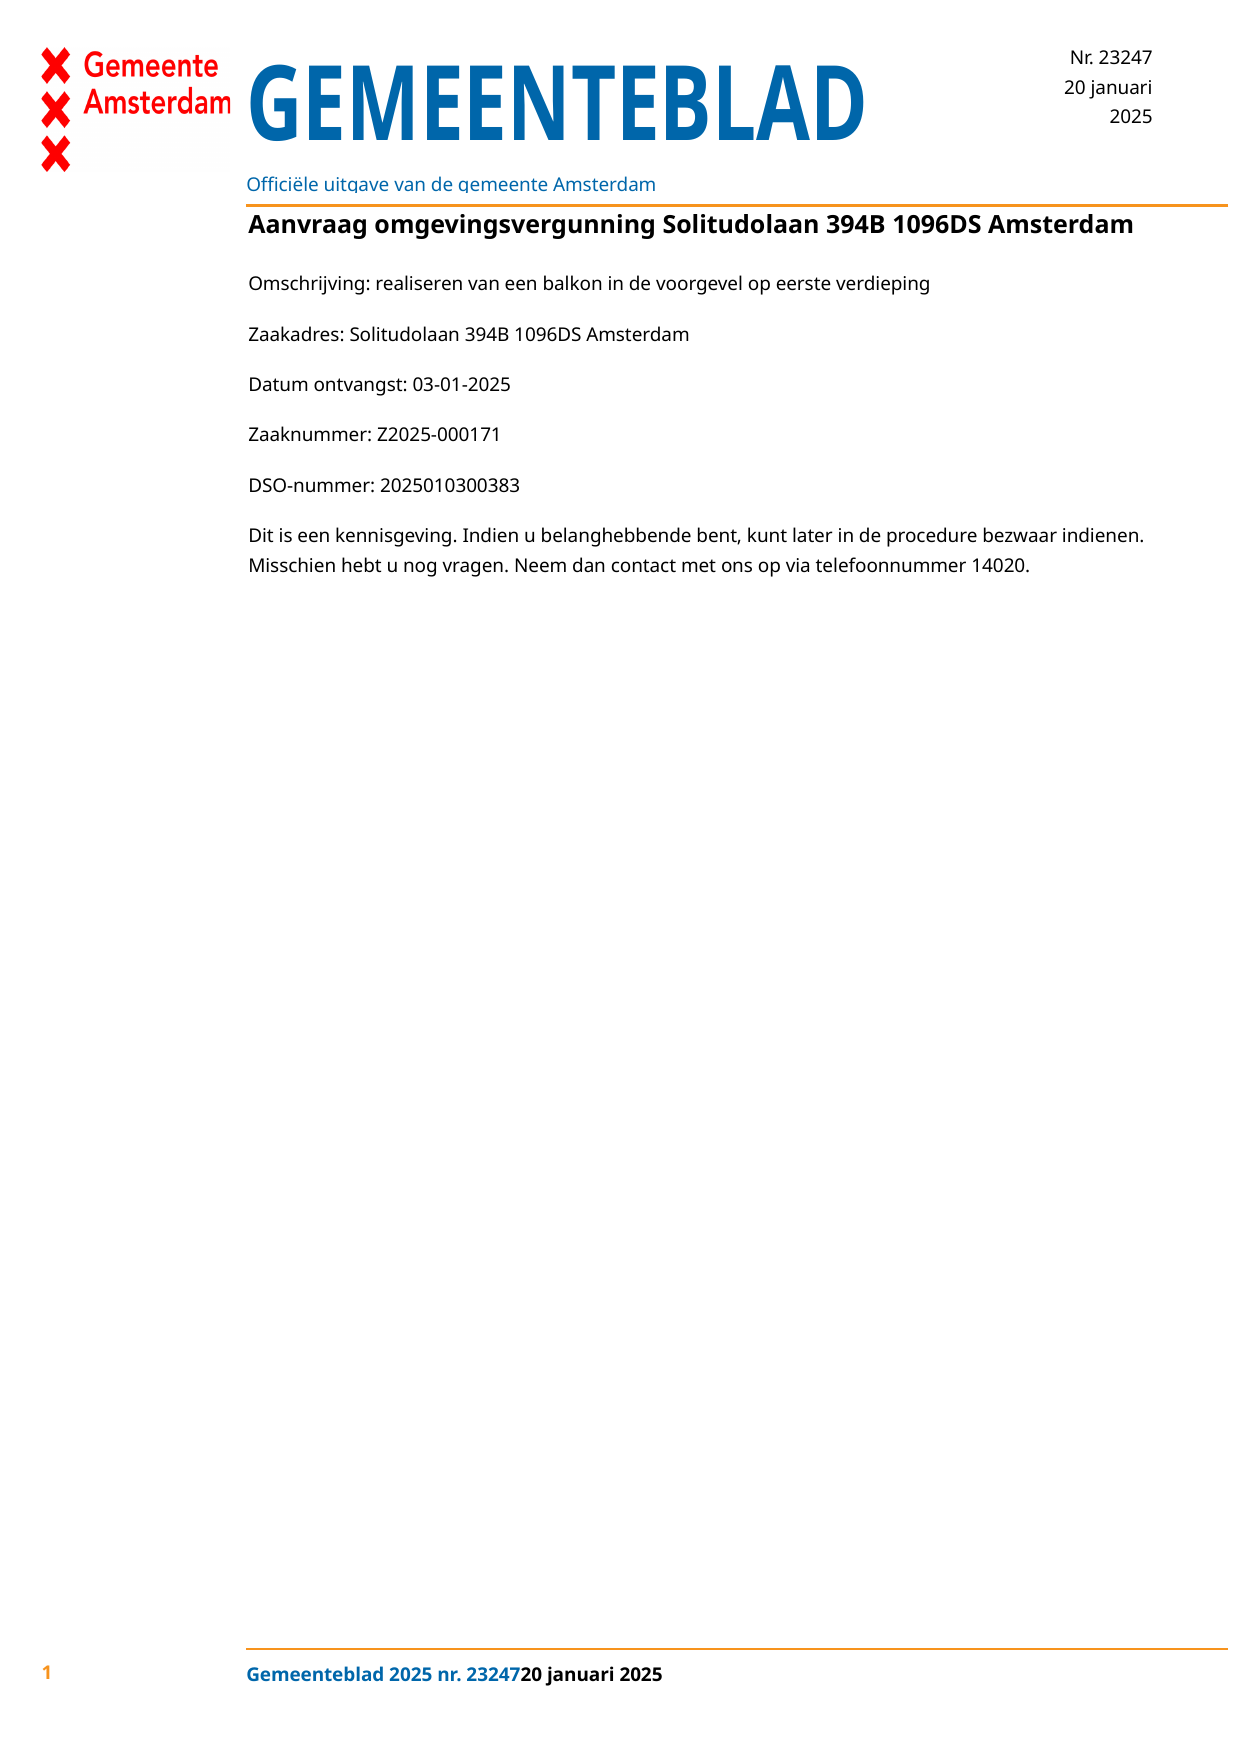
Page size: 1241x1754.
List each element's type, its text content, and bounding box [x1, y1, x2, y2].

text Datum ontvangst: 03-01-2025 [248, 371, 1152, 397]
picture [41, 47, 231, 172]
text Zaaknummer: Z2025-000171 [248, 422, 1152, 447]
text Zaakadres: Solitudolaan 394B 1096DS Amsterdam [248, 321, 1152, 346]
text Omschrijving: realiseren van een balkon in de voorgevel op eerste verdieping [248, 270, 1152, 296]
text DSO-nummer: 2025010300383 [248, 472, 1152, 498]
text Aanvraag omgevingsvergunning Solitudolaan 394B 1096DS Amsterdam [248, 207, 1152, 241]
text Dit is een kennisgeving. Indien u belanghebbende bent, kunt later in de procedure bezwaar indienen. Misschien hebt u nog vragen. Neem dan contact met ons op via telefoonnummer 14020. [248, 522, 1152, 578]
